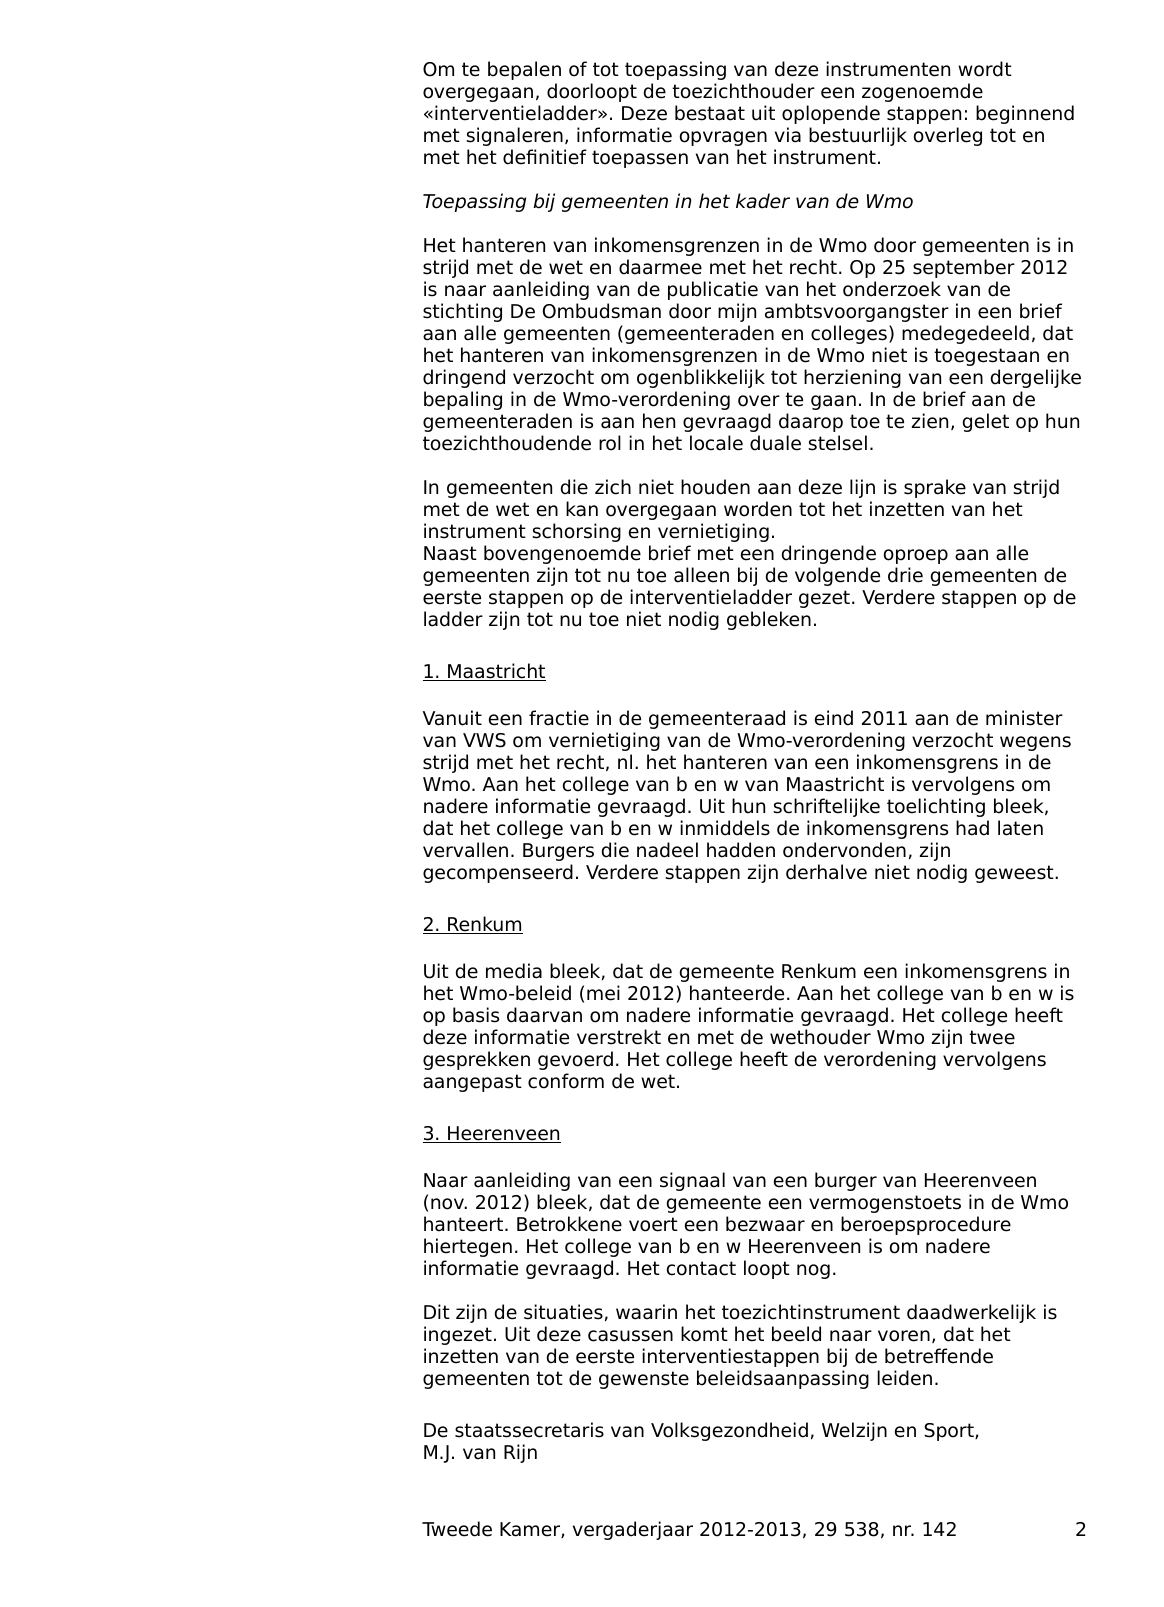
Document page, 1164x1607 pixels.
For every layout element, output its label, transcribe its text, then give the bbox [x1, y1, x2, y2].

text Het hanteren van inkomensgrenzen in de Wmo door gemeenten is in strijd met de wet en daarmee met het recht. Op 25 september 2012 is naar aanleiding van de publicatie van het onderzoek van de stichting De Ombudsman door mijn ambtsvoorgangster in een brief aan alle gemeenten (gemeenteraden en colleges) medegedeeld, dat het hanteren van inkomensgrenzen in de Wmo niet is toegestaan en dringend verzocht om ogenblikkelijk tot herziening van een dergelijke bepaling in de Wmo-verordening over te gaan. In de brief aan de gemeenteraden is aan hen gevraagd daarop toe te zien, gelet op hun toezichthoudende rol in het locale duale stelsel. [422, 235, 1087, 455]
text De staatssecretaris van Volksgezondheid, Welzijn en Sport, M.J. van Rijn [422, 1420, 1087, 1464]
text Dit zijn de situaties, waarin het toezichtinstrument daadwerkelijk is ingezet. Uit deze casussen komt het beeld naar voren, dat het inzetten van de eerste interventiestappen bij de betreffende gemeenten tot de gewenste beleidsaanpassing leiden. [422, 1302, 1087, 1390]
text Om te bepalen of tot toepassing van deze instrumenten wordt overgegaan, doorloopt de toezichthouder een zogenoemde «interventieladder». Deze bestaat uit oplopende stappen: beginnend met signaleren, informatie opvragen via bestuurlijk overleg tot en met het definitief toepassen van het instrument. [422, 59, 1087, 169]
text In gemeenten die zich niet houden aan deze lijn is sprake van strijd met de wet en kan overgegaan worden tot het inzetten van het instrument schorsing en vernietiging. [422, 477, 1087, 543]
text Naast bovengenoemde brief met een dringende oproep aan alle gemeenten zijn tot nu toe alleen bij de volgende drie gemeenten de eerste stappen op de interventieladder gezet. Verdere stappen op de ladder zijn tot nu toe niet nodig gebleken. [422, 543, 1087, 631]
subtitle Toepassing bij gemeenten in het kader van de Wmo [422, 191, 1087, 213]
subtitle 2. Renkum [422, 914, 1087, 936]
subtitle 1. Maastricht [422, 661, 1087, 683]
text Naar aanleiding van een signaal van een burger van Heerenveen (nov. 2012) bleek, dat de gemeente een vermogenstoets in de Wmo hanteert. Betrokkene voert een bezwaar en beroepsprocedure hiertegen. Het college van b en w Heerenveen is om nadere informatie gevraagd. Het contact loopt nog. [422, 1170, 1087, 1280]
text Vanuit een fractie in de gemeenteraad is eind 2011 aan de minister van VWS om vernietiging van de Wmo-verordening verzocht wegens strijd met het recht, nl. het hanteren van een inkomensgrens in de Wmo. Aan het college van b en w van Maastricht is vervolgens om nadere informatie gevraagd. Uit hun schriftelijke toelichting bleek, dat het college van b en w inmiddels de inkomensgrens had laten vervallen. Burgers die nadeel hadden ondervonden, zijn gecompenseerd. Verdere stappen zijn derhalve niet nodig geweest. [422, 708, 1087, 884]
text Uit de media bleek, dat de gemeente Renkum een inkomensgrens in het Wmo-beleid (mei 2012) hanteerde. Aan het college van b en w is op basis daarvan om nadere informatie gevraagd. Het college heeft deze informatie verstrekt en met de wethouder Wmo zijn twee gesprekken gevoerd. Het college heeft de verordening vervolgens aangepast conform de wet. [422, 961, 1087, 1093]
subtitle 3. Heerenveen [422, 1123, 1087, 1145]
